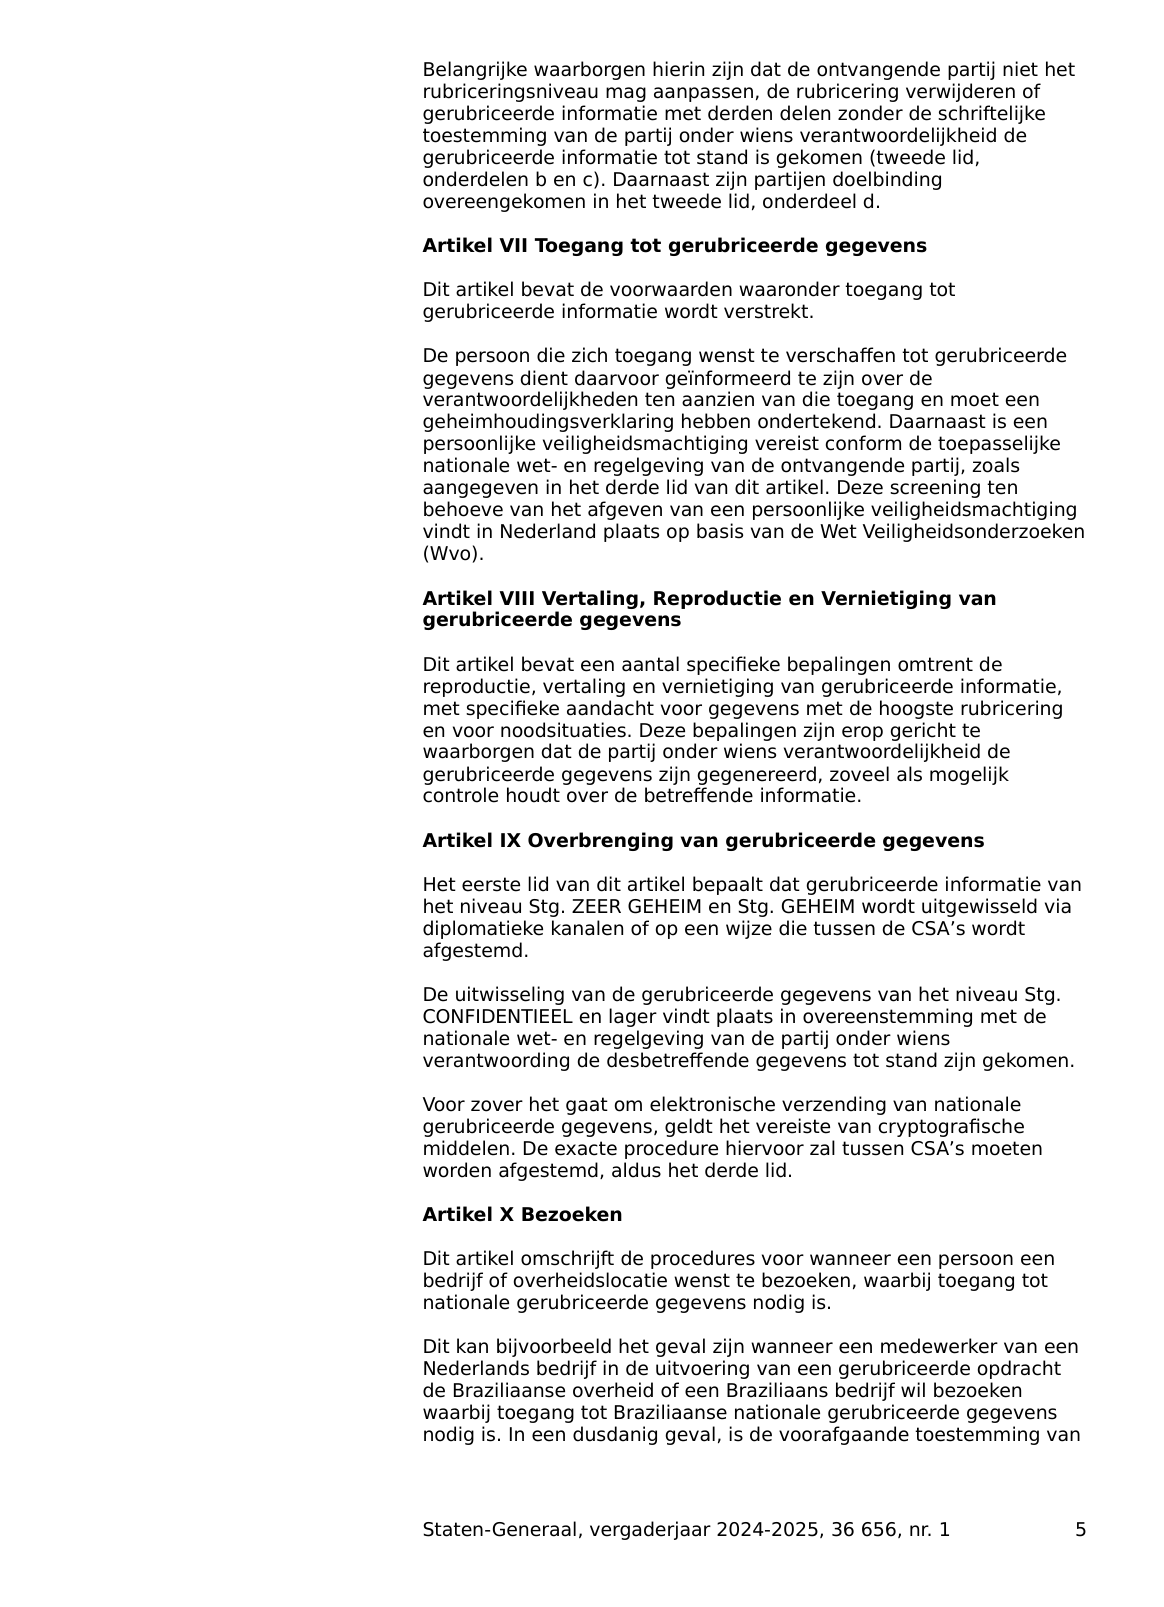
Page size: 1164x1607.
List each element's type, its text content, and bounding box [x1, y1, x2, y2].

text Dit artikel omschrijft de procedures voor wanneer een persoon een bedrijf of overheidslocatie wenst te bezoeken, waarbij toegang tot nationale gerubriceerde gegevens nodig is. [422, 1248, 1087, 1314]
text Dit artikel bevat een aantal specifieke bepalingen omtrent de reproductie, vertaling en vernietiging van gerubriceerde informatie, met specifieke aandacht voor gegevens met de hoogste rubricering en voor noodsituaties. Deze bepalingen zijn erop gericht te waarborgen dat de partij onder wiens verantwoordelijkheid de gerubriceerde gegevens zijn gegenereerd, zoveel als mogelijk controle houdt over de betreffende informatie. [422, 653, 1087, 807]
subtitle Artikel VII Toegang tot gerubriceerde gegevens [422, 235, 1087, 257]
text Belangrijke waarborgen hierin zijn dat de ontvangende partij niet het rubriceringsniveau mag aanpassen, de rubricering verwijderen of gerubriceerde informatie met derden delen zonder de schriftelijke toestemming van de partij onder wiens verantwoordelijkheid de gerubriceerde informatie tot stand is gekomen (tweede lid, onderdelen b en c). Daarnaast zijn partijen doelbinding overeengekomen in het tweede lid, onderdeel d. [422, 59, 1087, 213]
text Voor zover het gaat om elektronische verzending van nationale gerubriceerde gegevens, geldt het vereiste van cryptografische middelen. De exacte procedure hiervoor zal tussen CSA’s moeten worden afgestemd, aldus het derde lid. [422, 1094, 1087, 1182]
subtitle Artikel VIII Vertaling, Reproductie en Vernietiging van gerubriceerde gegevens [422, 587, 1087, 631]
text De uitwisseling van de gerubriceerde gegevens van het niveau Stg. CONFIDENTIEEL en lager vindt plaats in overeenstemming met de nationale wet- en regelgeving van de partij onder wiens verantwoording de desbetreffende gegevens tot stand zijn gekomen. [422, 984, 1087, 1072]
subtitle Artikel IX Overbrenging van gerubriceerde gegevens [422, 829, 1087, 852]
text Dit kan bijvoorbeeld het geval zijn wanneer een medewerker van een Nederlands bedrijf in de uitvoering van een gerubriceerde opdracht de Braziliaanse overheid of een Braziliaans bedrijf wil bezoeken waarbij toegang tot Braziliaanse nationale gerubriceerde gegevens nodig is. In een dusdanig geval, is de voorafgaande toestemming van [422, 1336, 1087, 1446]
subtitle Artikel X Bezoeken [422, 1204, 1087, 1226]
text Dit artikel bevat de voorwaarden waaronder toegang tot gerubriceerde informatie wordt verstrekt. [422, 279, 1087, 323]
text De persoon die zich toegang wenst te verschaffen tot gerubriceerde gegevens dient daarvoor geïnformeerd te zijn over de verantwoordelijkheden ten aanzien van die toegang en moet een geheimhoudingsverklaring hebben ondertekend. Daarnaast is een persoonlijke veiligheidsmachtiging vereist conform de toepasselijke nationale wet- en regelgeving van de ontvangende partij, zoals aangegeven in het derde lid van dit artikel. Deze screening ten behoeve van het afgeven van een persoonlijke veiligheidsmachtiging vindt in Nederland plaats op basis van de Wet Veiligheidsonderzoeken (Wvo). [422, 345, 1087, 565]
text Het eerste lid van dit artikel bepaalt dat gerubriceerde informatie van het niveau Stg. ZEER GEHEIM en Stg. GEHEIM wordt uitgewisseld via diplomatieke kanalen of op een wijze die tussen de CSA’s wordt afgestemd. [422, 874, 1087, 962]
